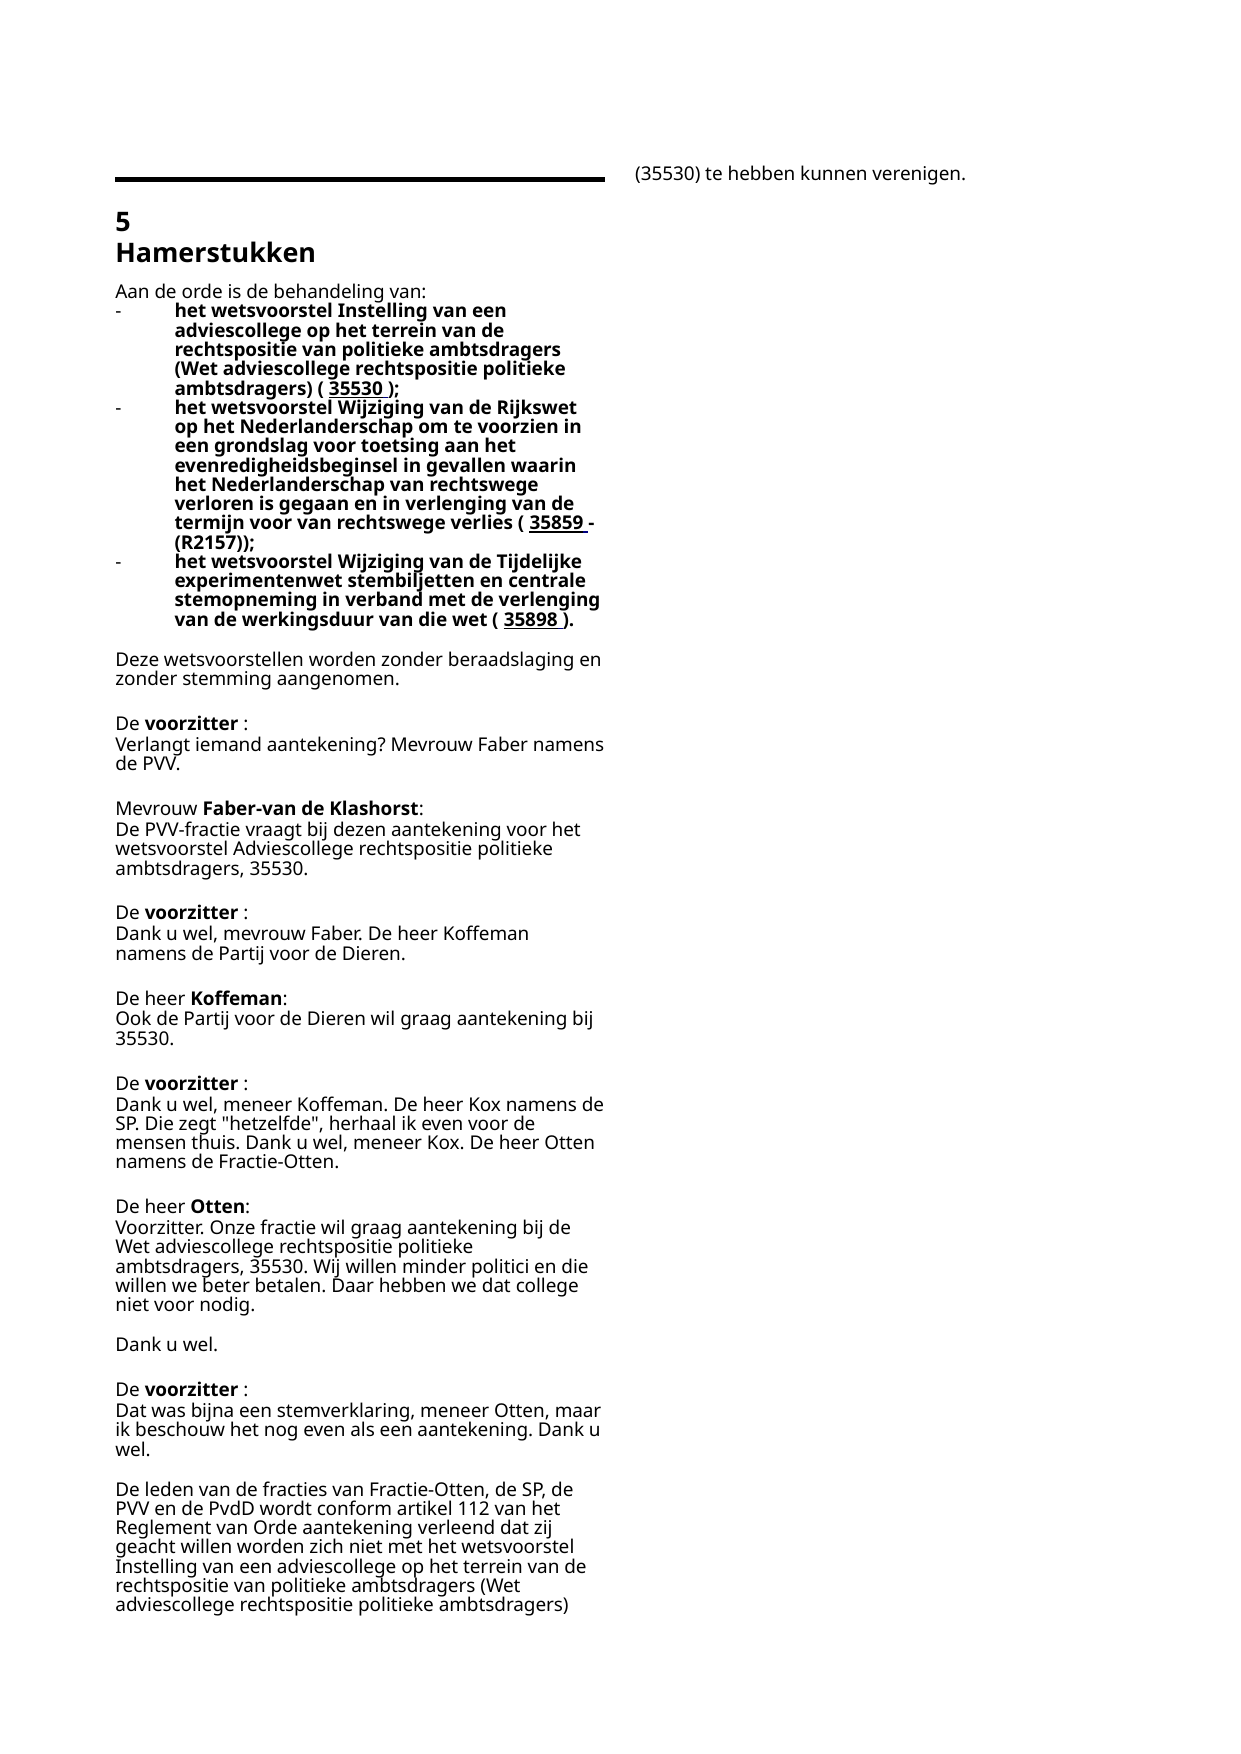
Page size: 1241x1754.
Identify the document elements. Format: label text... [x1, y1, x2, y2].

text Verlangt iemand aantekening? Mevrouw Faber namens de PVV. [115, 736, 605, 774]
text De voorzitter : [115, 1376, 605, 1402]
text De heer Otten: [115, 1193, 605, 1219]
text De voorzitter : [115, 899, 605, 925]
text De voorzitter : [115, 1070, 605, 1096]
text De heer Koffeman: [115, 985, 605, 1010]
text Dank u wel, mevrouw Faber. De heer Koffeman namens de Partij voor de Dieren. [115, 925, 605, 964]
text Hamerstukken [115, 239, 605, 283]
text De voorzitter : [115, 710, 605, 736]
list het wetsvoorstel Wijziging van de Rijkswet op het Nederlanderschap om te voorzien in een grondslag voor toetsing aan het evenredigheidsbeginsel in gevallen waarin het Nederlanderschap van rechtswege verloren is gegaan en in verlenging van de termijn voor van rechtswege verlies ( 35859 -(R2157)); [115, 399, 605, 553]
text Deze wetsvoorstellen worden zonder beraadslaging en zonder stemming aangenomen. [115, 651, 605, 689]
text Mevrouw Faber-van de Klashorst: [115, 795, 605, 821]
text Voorzitter. Onze fractie wil graag aantekening bij de Wet adviescollege rechtspositie politieke ambtsdragers, 35530. Wij willen minder politici en die willen we beter betalen. Daar hebben we dat college niet voor nodig. [115, 1219, 605, 1316]
list het wetsvoorstel Wijziging van de Tijdelijke experimentenwet stembiljetten en centrale stemopneming in verband met de verlenging van de werkingsduur van die wet ( 35898 ). [115, 553, 605, 630]
text Aan de orde is de behandeling van: [115, 283, 605, 302]
text Dat was bijna een stemverklaring, meneer Otten, maar ik beschouw het nog even als een aantekening. Dank u wel. [115, 1402, 605, 1460]
text Ook de Partij voor de Dieren wil graag aantekening bij 35530. [115, 1010, 605, 1049]
list het wetsvoorstel Instelling van een adviescollege op het terrein van de rechtspositie van politieke ambtsdragers (Wet adviescollege rechtspositie politieke ambtsdragers) ( 35530 ); [115, 302, 605, 399]
text 5 [115, 203, 605, 239]
text De leden van de fracties van Fractie-Otten, de SP, de PVV en de PvdD wordt conform artikel 112 van het Reglement van Orde aantekening verleend dat zij geacht willen worden zich niet met het wetsvoorstel Instelling van een adviescollege op het terrein van de rechtspositie van politieke ambtsdragers (Wet adviescollege rechtspositie politieke ambtsdragers) [115, 1481, 605, 1616]
text (35530) te hebben kunnen verenigen. [635, 165, 1125, 184]
text De PVV-fractie vraagt bij dezen aantekening voor het wetsvoorstel Adviescollege rechtspositie politieke ambtsdragers, 35530. [115, 821, 605, 879]
text Dank u wel. [115, 1336, 605, 1356]
text Dank u wel, meneer Koffeman. De heer Kox namens de SP. Die zegt "hetzelfde", herhaal ik even voor de mensen thuis. Dank u wel, meneer Kox. De heer Otten namens de Fractie-Otten. [115, 1096, 605, 1173]
